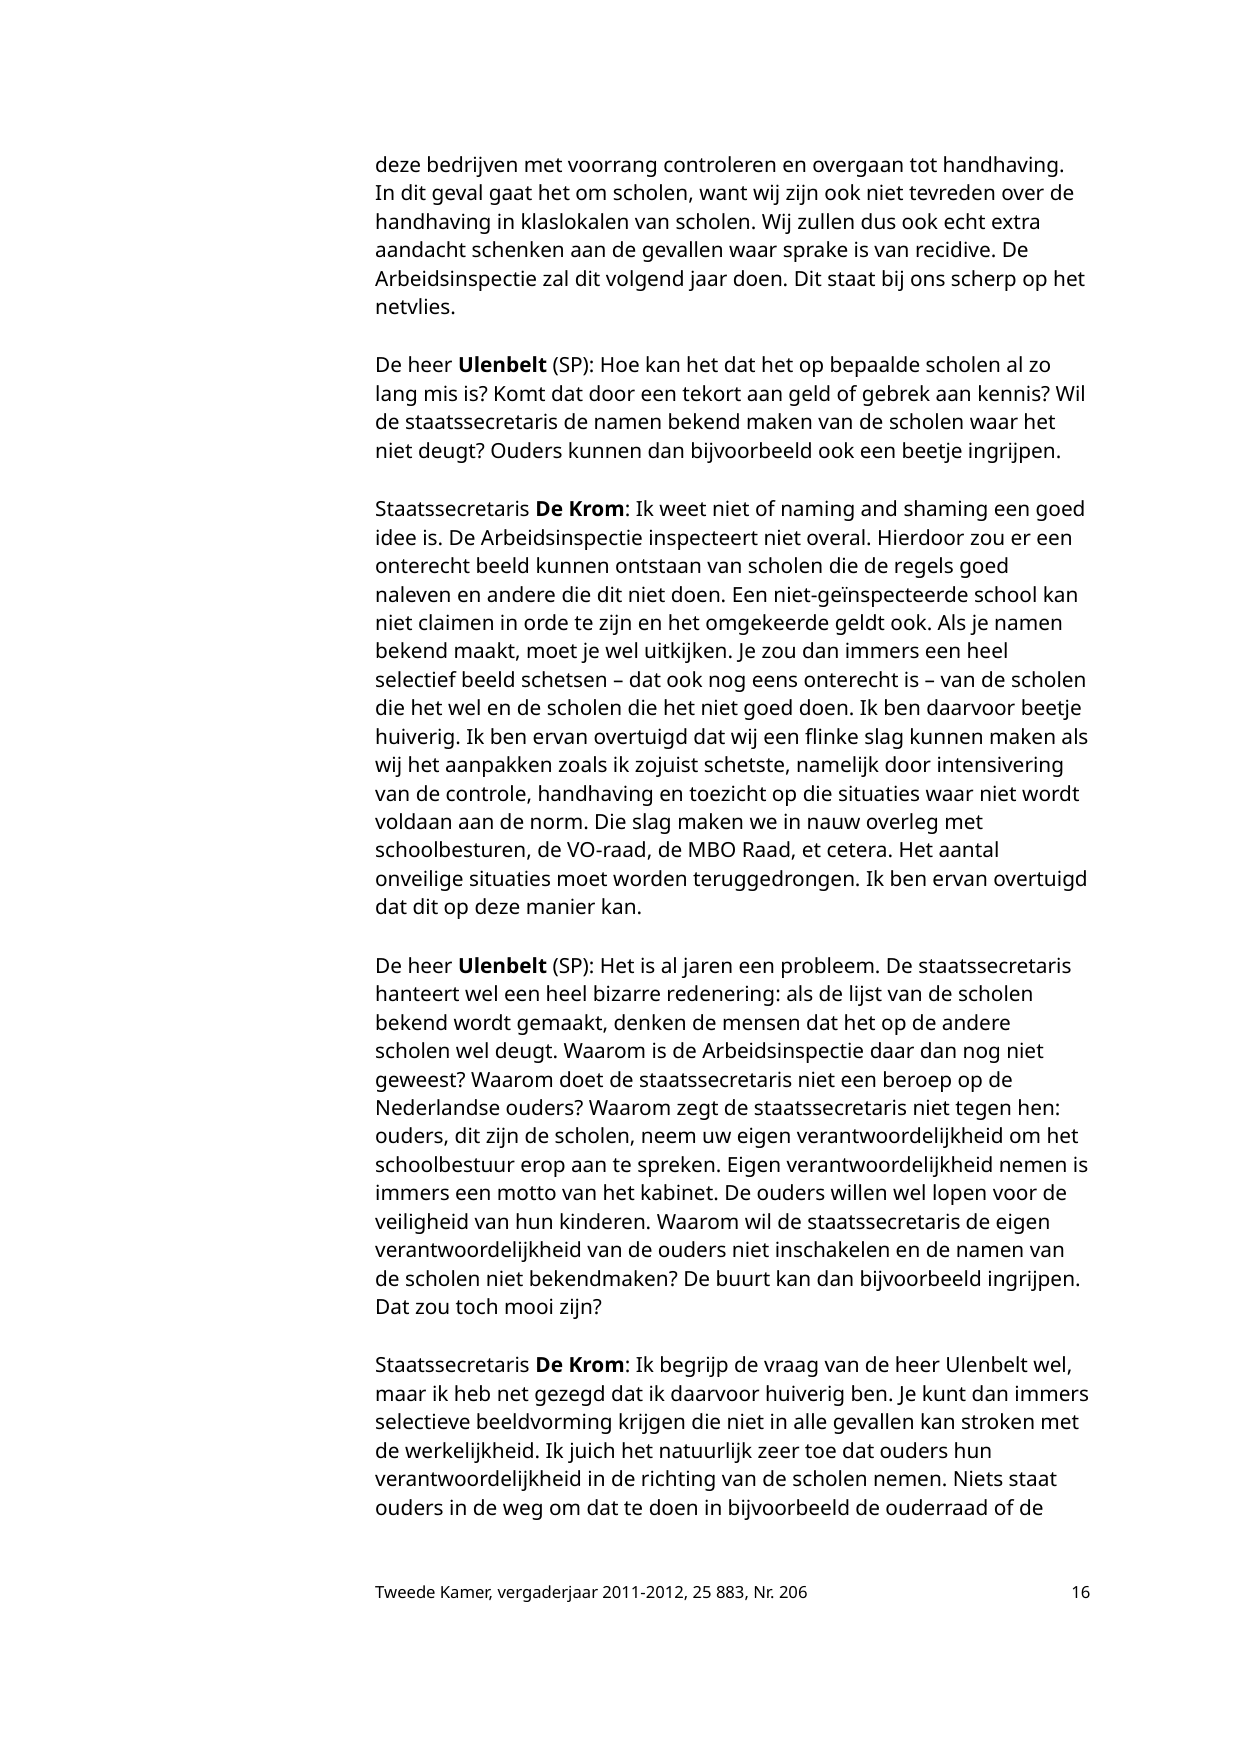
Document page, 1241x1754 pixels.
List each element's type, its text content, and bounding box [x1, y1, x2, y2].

text Staatssecretaris De Krom: Ik begrijp de vraag van de heer Ulenbelt wel, maar ik heb net gezegd dat ik daarvoor huiverig ben. Je kunt dan immers selectieve beeldvorming krijgen die niet in alle gevallen kan stroken met de werkelijkheid. Ik juich het natuurlijk zeer toe dat ouders hun verantwoordelijkheid in de richting van de scholen nemen. Niets staat ouders in de weg om dat te doen in bijvoorbeeld de ouderraad of de [375, 1351, 1090, 1521]
text deze bedrijven met voorrang controleren en overgaan tot handhaving. In dit geval gaat het om scholen, want wij zijn ook niet tevreden over de handhaving in klaslokalen van scholen. Wij zullen dus ook echt extra aandacht schenken aan de gevallen waar sprake is van recidive. De Arbeidsinspectie zal dit volgend jaar doen. Dit staat bij ons scherp op het netvlies. [375, 150, 1090, 321]
text De heer Ulenbelt (SP): Hoe kan het dat het op bepaalde scholen al zo lang mis is? Komt dat door een tekort aan geld of gebrek aan kennis? Wil de staatssecretaris de namen bekend maken van de scholen waar het niet deugt? Ouders kunnen dan bijvoorbeeld ook een beetje ingrijpen. [375, 351, 1090, 464]
text De heer Ulenbelt (SP): Het is al jaren een probleem. De staatssecretaris hanteert wel een heel bizarre redenering: als de lijst van de scholen bekend wordt gemaakt, denken de mensen dat het op de andere scholen wel deugt. Waarom is de Arbeidsinspectie daar dan nog niet geweest? Waarom doet de staatssecretaris niet een beroep op de Nederlandse ouders? Waarom zegt de staatssecretaris niet tegen hen: ouders, dit zijn de scholen, neem uw eigen verantwoordelijkheid om het schoolbestuur erop aan te spreken. Eigen verantwoordelijkheid nemen is immers een motto van het kabinet. De ouders willen wel lopen voor de veiligheid van hun kinderen. Waarom wil de staatssecretaris de eigen verantwoordelijkheid van de ouders niet inschakelen en de namen van de scholen niet bekendmaken? De buurt kan dan bijvoorbeeld ingrijpen. Dat zou toch mooi zijn? [375, 951, 1090, 1321]
text Staatssecretaris De Krom: Ik weet niet of naming and shaming een goed idee is. De Arbeidsinspectie inspecteert niet overal. Hierdoor zou er een onterecht beeld kunnen ontstaan van scholen die de regels goed naleven en andere die dit niet doen. Een niet-geïnspecteerde school kan niet claimen in orde te zijn en het omgekeerde geldt ook. Als je namen bekend maakt, moet je wel uitkijken. Je zou dan immers een heel selectief beeld schetsen – dat ook nog eens onterecht is – van de scholen die het wel en de scholen die het niet goed doen. Ik ben daarvoor beetje huiverig. Ik ben ervan overtuigd dat wij een flinke slag kunnen maken als wij het aanpakken zoals ik zojuist schetste, namelijk door intensivering van de controle, handhaving en toezicht op die situaties waar niet wordt voldaan aan de norm. Die slag maken we in nauw overleg met schoolbesturen, de VO-raad, de MBO Raad, et cetera. Het aantal onveilige situaties moet worden teruggedrongen. Ik ben ervan overtuigd dat dit op deze manier kan. [375, 494, 1090, 921]
